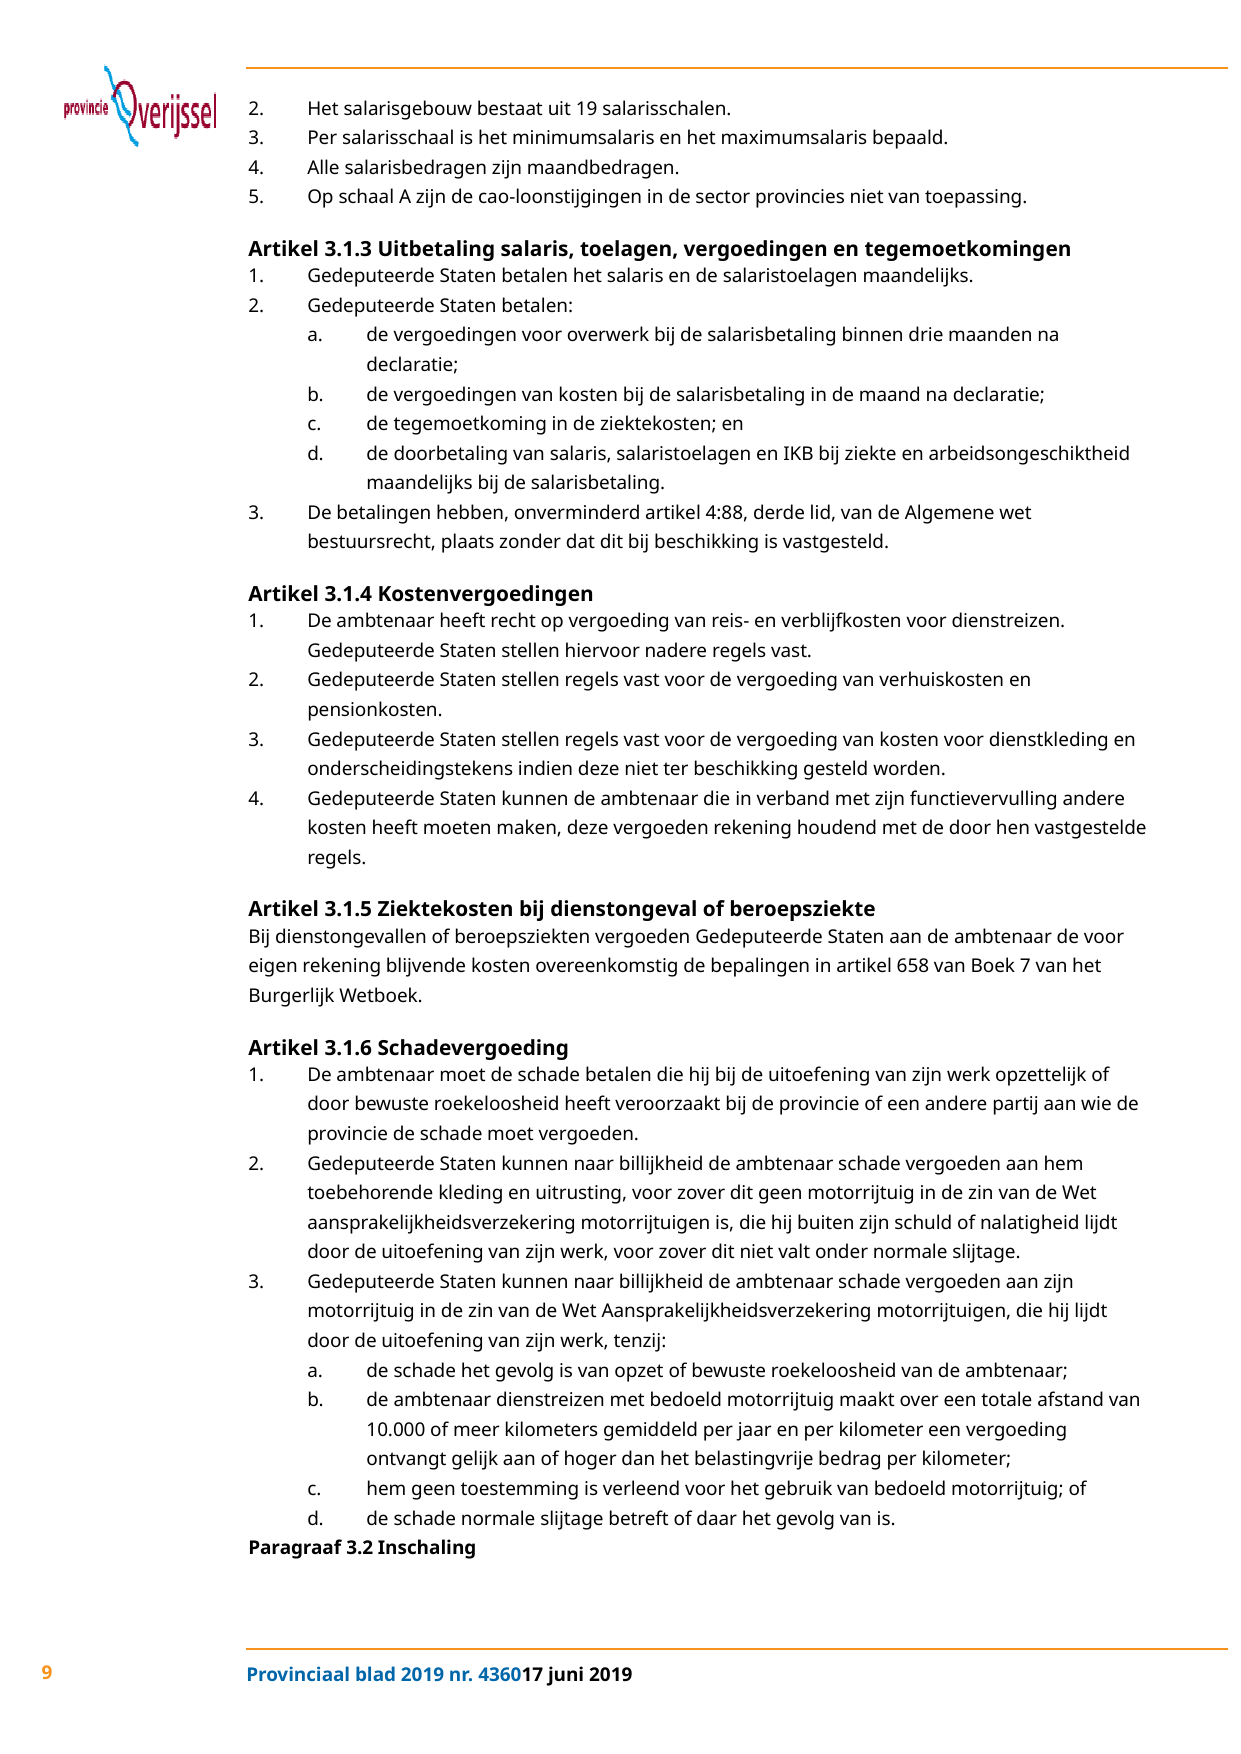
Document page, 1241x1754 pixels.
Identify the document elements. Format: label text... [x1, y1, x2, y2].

list Gedeputeerde Staten betalen: [248, 292, 1152, 318]
text Paragraaf 3.2 Inschaling [248, 1534, 1152, 1560]
list de doorbetaling van salaris, salaristoelagen en IKB bij ziekte en arbeidsongeschiktheid maandelijks bij de salarisbetaling. [307, 440, 1152, 495]
list De betalingen hebben, onverminderd artikel 4:88, derde lid, van de Algemene wet bestuursrecht, plaats zonder dat dit bij beschikking is vastgesteld. [248, 499, 1152, 554]
list Het salarisgebouw bestaat uit 19 salarisschalen. [248, 95, 1152, 121]
list Op schaal A zijn de cao-loonstijgingen in de sector provincies niet van toepassing. [248, 183, 1152, 209]
list De ambtenaar heeft recht op vergoeding van reis- en verblijfkosten voor dienstreizen. Gedeputeerde Staten stellen hiervoor nadere regels vast. [248, 607, 1152, 663]
list de schade normale slijtage betreft of daar het gevolg van is. [307, 1505, 1152, 1531]
list De ambtenaar moet de schade betalen die hij bij de uitoefening van zijn werk opzettelijk of door bewuste roekeloosheid heeft veroorzaakt bij de provincie of een andere partij aan wie de provincie de schade moet vergoeden. [248, 1061, 1152, 1146]
list Gedeputeerde Staten kunnen naar billijkheid de ambtenaar schade vergoeden aan zijn motorrijtuig in de zin van de Wet Aansprakelijkheidsverzekering motorrijtuigen, die hij lijdt door de uitoefening van zijn werk, tenzij: [248, 1268, 1152, 1353]
list de tegemoetkoming in de ziektekosten; en [307, 410, 1152, 436]
text Bij dienstongevallen of beroepsziekten vergoeden Gedeputeerde Staten aan de ambtenaar de voor eigen rekening blijvende kosten overeenkomstig de bepalingen in artikel 658 van Boek 7 van het Burgerlijk Wetboek. [248, 923, 1152, 1008]
list hem geen toestemming is verleend voor het gebruik van bedoeld motorrijtuig; of [307, 1475, 1152, 1501]
list de vergoedingen voor overwerk bij de salarisbetaling binnen drie maanden na declaratie; [307, 322, 1152, 377]
list Per salarisschaal is het minimumsalaris en het maximumsalaris bepaald. [248, 124, 1152, 150]
list de schade het gevolg is van opzet of bewuste roekeloosheid van de ambtenaar; [307, 1357, 1152, 1383]
list de vergoedingen van kosten bij de salarisbetaling in de maand na declaratie; [307, 381, 1152, 406]
list de ambtenaar dienstreizen met bedoeld motorrijtuig maakt over een totale afstand van 10.000 of meer kilometers gemiddeld per jaar en per kilometer een vergoeding ontvangt gelijk aan of hoger dan het belastingvrije bedrag per kilometer; [307, 1386, 1152, 1471]
text Artikel 3.1.6 Schadevergoeding [248, 1033, 1152, 1061]
picture [41, 47, 231, 172]
text Artikel 3.1.3 Uitbetaling salaris, toelagen, vergoedingen en tegemoetkomingen [248, 234, 1152, 262]
list Gedeputeerde Staten kunnen de ambtenaar die in verband met zijn functievervulling andere kosten heeft moeten maken, deze vergoeden rekening houdend met de door hen vastgestelde regels. [248, 785, 1152, 870]
list Alle salarisbedragen zijn maandbedragen. [248, 154, 1152, 180]
list Gedeputeerde Staten stellen regels vast voor de vergoeding van verhuiskosten en pensionkosten. [248, 667, 1152, 722]
text Artikel 3.1.5 Ziektekosten bij dienstongeval of beroepsziekte [248, 894, 1152, 923]
text Artikel 3.1.4 Kostenvergoedingen [248, 579, 1152, 607]
list Gedeputeerde Staten kunnen naar billijkheid de ambtenaar schade vergoeden aan hem toebehorende kleding en uitrusting, voor zover dit geen motorrijtuig in de zin van de Wet aansprakelijkheidsverzekering motorrijtuigen is, die hij buiten zijn schuld of nalatigheid lijdt door de uitoefening van zijn werk, voor zover dit niet valt onder normale slijtage. [248, 1150, 1152, 1264]
list Gedeputeerde Staten betalen het salaris en de salaristoelagen maandelijks. [248, 262, 1152, 288]
list Gedeputeerde Staten stellen regels vast voor de vergoeding van kosten voor dienstkleding en onderscheidingstekens indien deze niet ter beschikking gesteld worden. [248, 726, 1152, 781]
